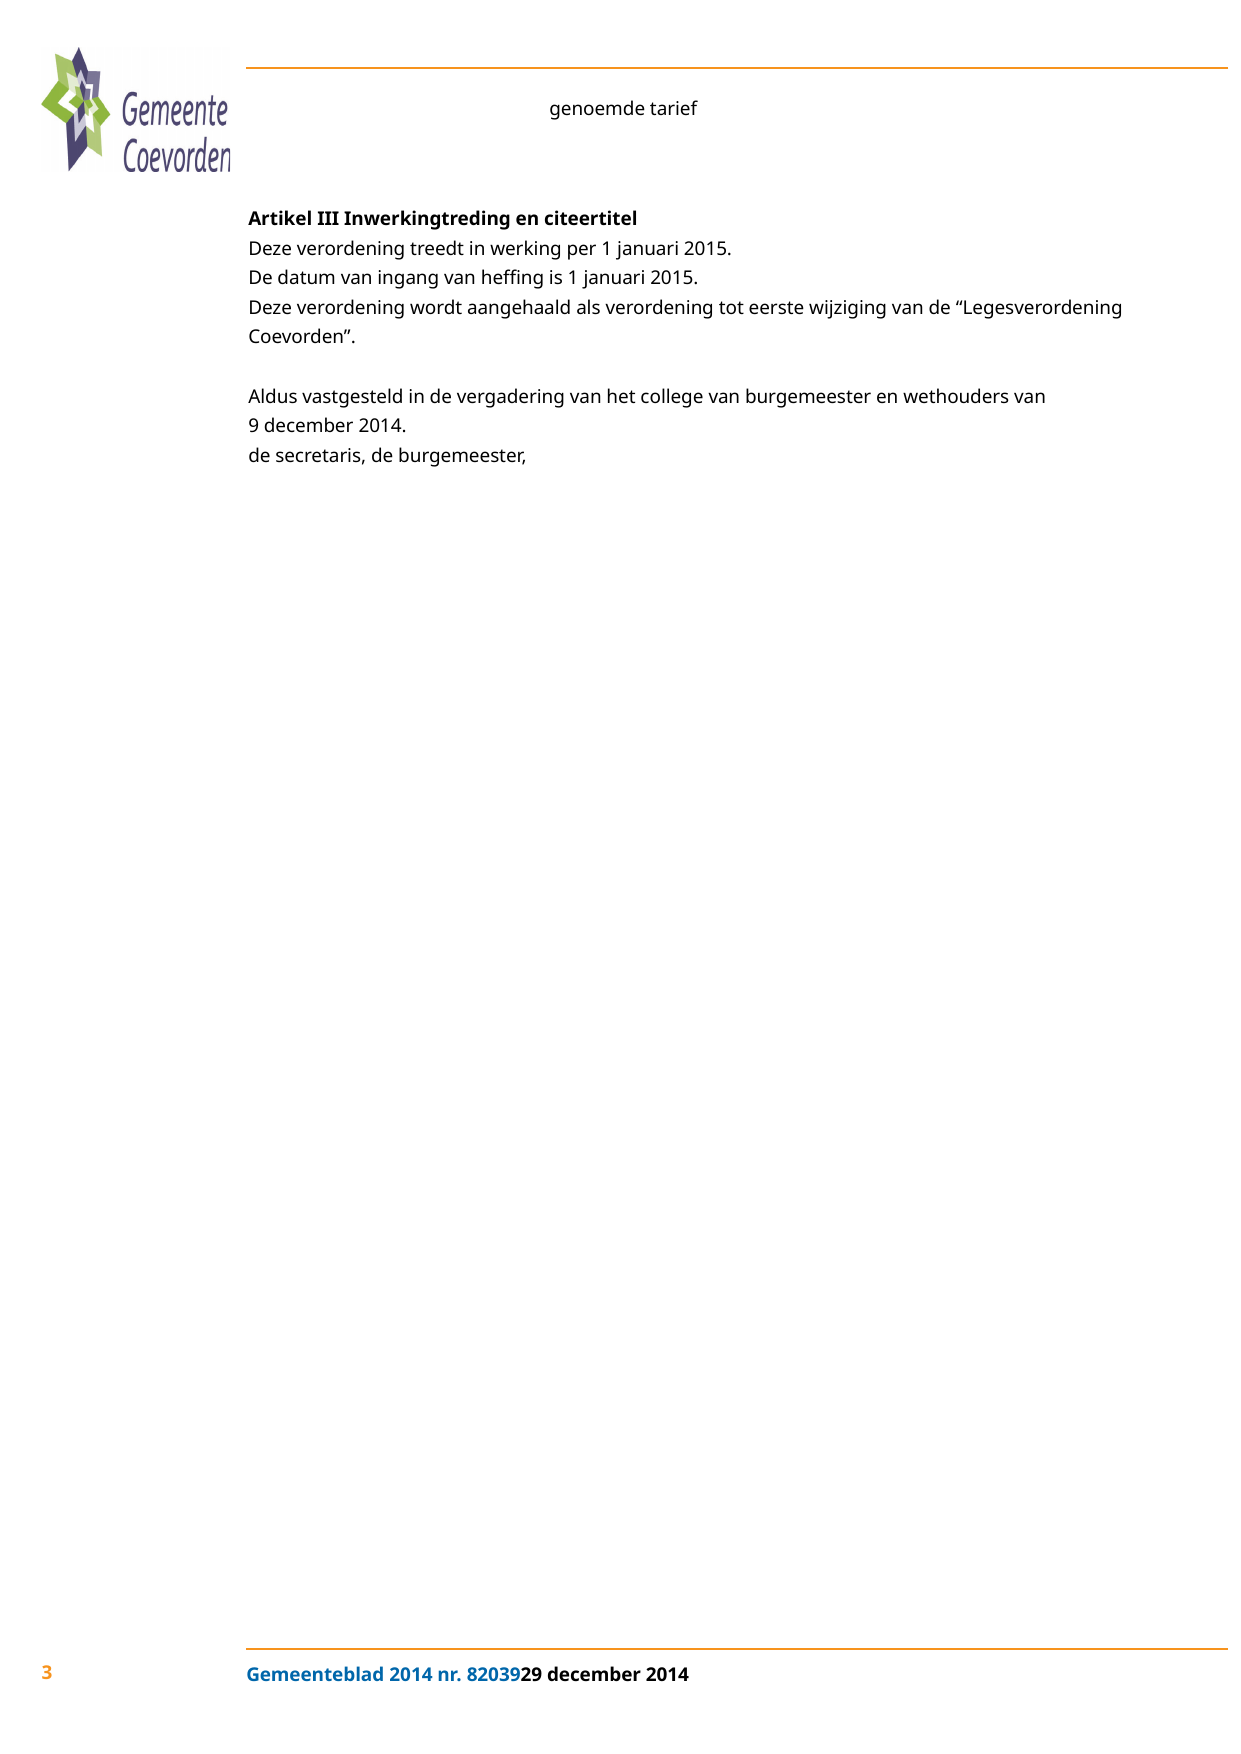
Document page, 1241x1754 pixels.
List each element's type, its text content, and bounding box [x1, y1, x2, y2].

text Aldus vastgesteld in de vergadering van het college van burgemeester en wethouders van 9 december 2014. [248, 383, 1152, 438]
picture [41, 47, 231, 172]
text Deze verordening wordt aangehaald als verordening tot eerste wijziging van de “Legesverordening Coevorden”. [248, 294, 1152, 349]
table_cell [850, 95, 1152, 121]
text de secretaris, de burgemeester, [248, 442, 1152, 468]
text Artikel III Inwerkingtreding en citeertitel [248, 205, 1152, 231]
table_cell [248, 95, 549, 121]
text De datum van ingang van heffing is 1 januari 2015. [248, 264, 1152, 290]
text Deze verordening treedt in werking per 1 januari 2015. [248, 235, 1152, 261]
table_cell genoemde tarief [549, 95, 850, 121]
